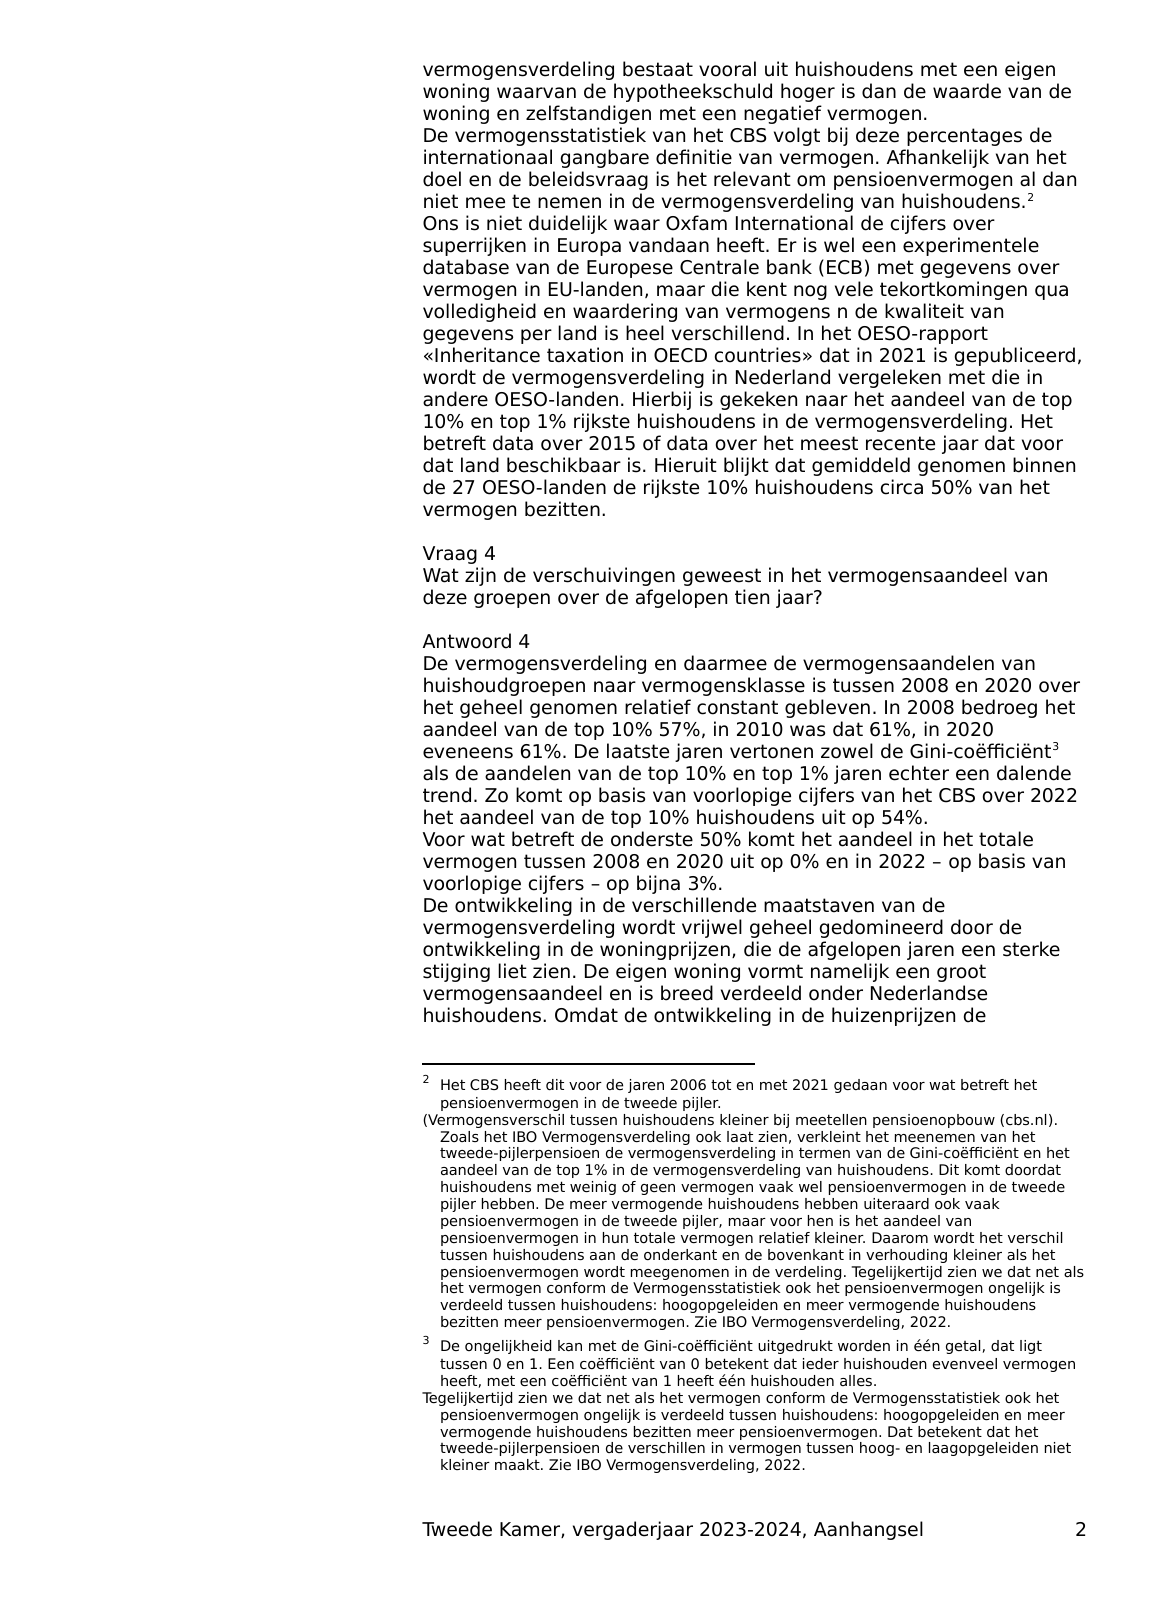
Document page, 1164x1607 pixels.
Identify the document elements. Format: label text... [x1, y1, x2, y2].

text Antwoord 4 [422, 631, 1087, 653]
text Het CBS heeft dit voor de jaren 2006 tot en met 2021 gedaan voor wat betreft het pensioenvermogen in de tweede pijler. [422, 1073, 1087, 1112]
text De ongelijkheid kan met de Gini-coëfficiënt uitgedrukt worden in één getal, dat ligt tussen 0 en 1. Een coëfficiënt van 0 betekent dat ieder huishouden evenveel vermogen heeft, met een coëfficiënt van 1 heeft één huishouden alles. [422, 1334, 1087, 1390]
text Vraag 4 [422, 543, 1087, 565]
text De ontwikkeling in de verschillende maatstaven van de vermogensverdeling wordt vrijwel geheel gedomineerd door de ontwikkeling in de woningprijzen, die de afgelopen jaren een sterke stijging liet zien. De eigen woning vormt namelijk een groot vermogensaandeel en is breed verdeeld onder Nederlandse huishoudens. Omdat de ontwikkeling in de huizenprijzen de [422, 895, 1087, 1027]
text De vermogensverdeling en daarmee de vermogensaandelen van huishoudgroepen naar vermogensklasse is tussen 2008 en 2020 over het geheel genomen relatief constant gebleven. In 2008 bedroeg het aandeel van de top 10% 57%, in 2010 was dat 61%, in 2020 eveneens 61%. De laatste jaren vertonen zowel de Gini-coëfficiënt als de aandelen van de top 10% en top 1% jaren echter een dalende trend. Zo komt op basis van voorlopige cijfers van het CBS over 2022 het aandeel van de top 10% huishoudens uit op 54%. [422, 653, 1087, 829]
text Ons is niet duidelijk waar Oxfam International de cijfers over superrijken in Europa vandaan heeft. Er is wel een experimentele database van de Europese Centrale bank (ECB) met gegevens over vermogen in EU-landen, maar die kent nog vele tekortkomingen qua volledigheid en waardering van vermogens n de kwaliteit van gegevens per land is heel verschillend. In het OESO-rapport «Inheritance taxation in OECD countries» dat in 2021 is gepubliceerd, wordt de vermogensverdeling in Nederland vergeleken met die in andere OESO-landen. Hierbij is gekeken naar het aandeel van de top 10% en top 1% rijkste huishoudens in de vermogensverdeling. Het betreft data over 2015 of data over het meest recente jaar dat voor dat land beschikbaar is. Hieruit blijkt dat gemiddeld genomen binnen de 27 OESO-landen de rijkste 10% huishoudens circa 50% van het vermogen bezitten. [422, 213, 1087, 521]
text Wat zijn de verschuivingen geweest in het vermogensaandeel van deze groepen over de afgelopen tien jaar? [422, 565, 1087, 609]
text vermogensverdeling bestaat vooral uit huishoudens met een eigen woning waarvan de hypotheekschuld hoger is dan de waarde van de woning en zelfstandigen met een negatief vermogen. [422, 59, 1087, 125]
text Tegelijkertijd zien we dat net als het vermogen conform de Vermogensstatistiek ook het pensioenvermogen ongelijk is verdeeld tussen huishoudens: hoogopgeleiden en meer vermogende huishoudens bezitten meer pensioenvermogen. Dat betekent dat het tweede-pijlerpensioen de verschillen in vermogen tussen hoog- en laagopgeleiden niet kleiner maakt. Zie IBO Vermogensverdeling, 2022. [422, 1390, 1087, 1474]
text (Vermogensverschil tussen huishoudens kleiner bij meetellen pensioenopbouw (cbs.nl). Zoals het IBO Vermogensverdeling ook laat zien, verkleint het meenemen van het tweede-pijlerpensioen de vermogensverdeling in termen van de Gini-coëfficiënt en het aandeel van de top 1% in de vermogensverdeling van huishoudens. Dit komt doordat huishoudens met weinig of geen vermogen vaak wel pensioenvermogen in de tweede pijler hebben. De meer vermogende huishoudens hebben uiteraard ook vaak pensioenvermogen in de tweede pijler, maar voor hen is het aandeel van pensioenvermogen in hun totale vermogen relatief kleiner. Daarom wordt het verschil tussen huishoudens aan de onderkant en de bovenkant in verhouding kleiner als het pensioenvermogen wordt meegenomen in de verdeling. Tegelijkertijd zien we dat net als het vermogen conform de Vermogensstatistiek ook het pensioenvermogen ongelijk is verdeeld tussen huishoudens: hoogopgeleiden en meer vermogende huishoudens bezitten meer pensioenvermogen. Zie IBO Vermogensverdeling, 2022. [422, 1112, 1087, 1331]
text De vermogensstatistiek van het CBS volgt bij deze percentages de internationaal gangbare definitie van vermogen. Afhankelijk van het doel en de beleidsvraag is het relevant om pensioenvermogen al dan niet mee te nemen in de vermogensverdeling van huishoudens. [422, 125, 1087, 213]
text Voor wat betreft de onderste 50% komt het aandeel in het totale vermogen tussen 2008 en 2020 uit op 0% en in 2022 – op basis van voorlopige cijfers – op bijna 3%. [422, 829, 1087, 895]
